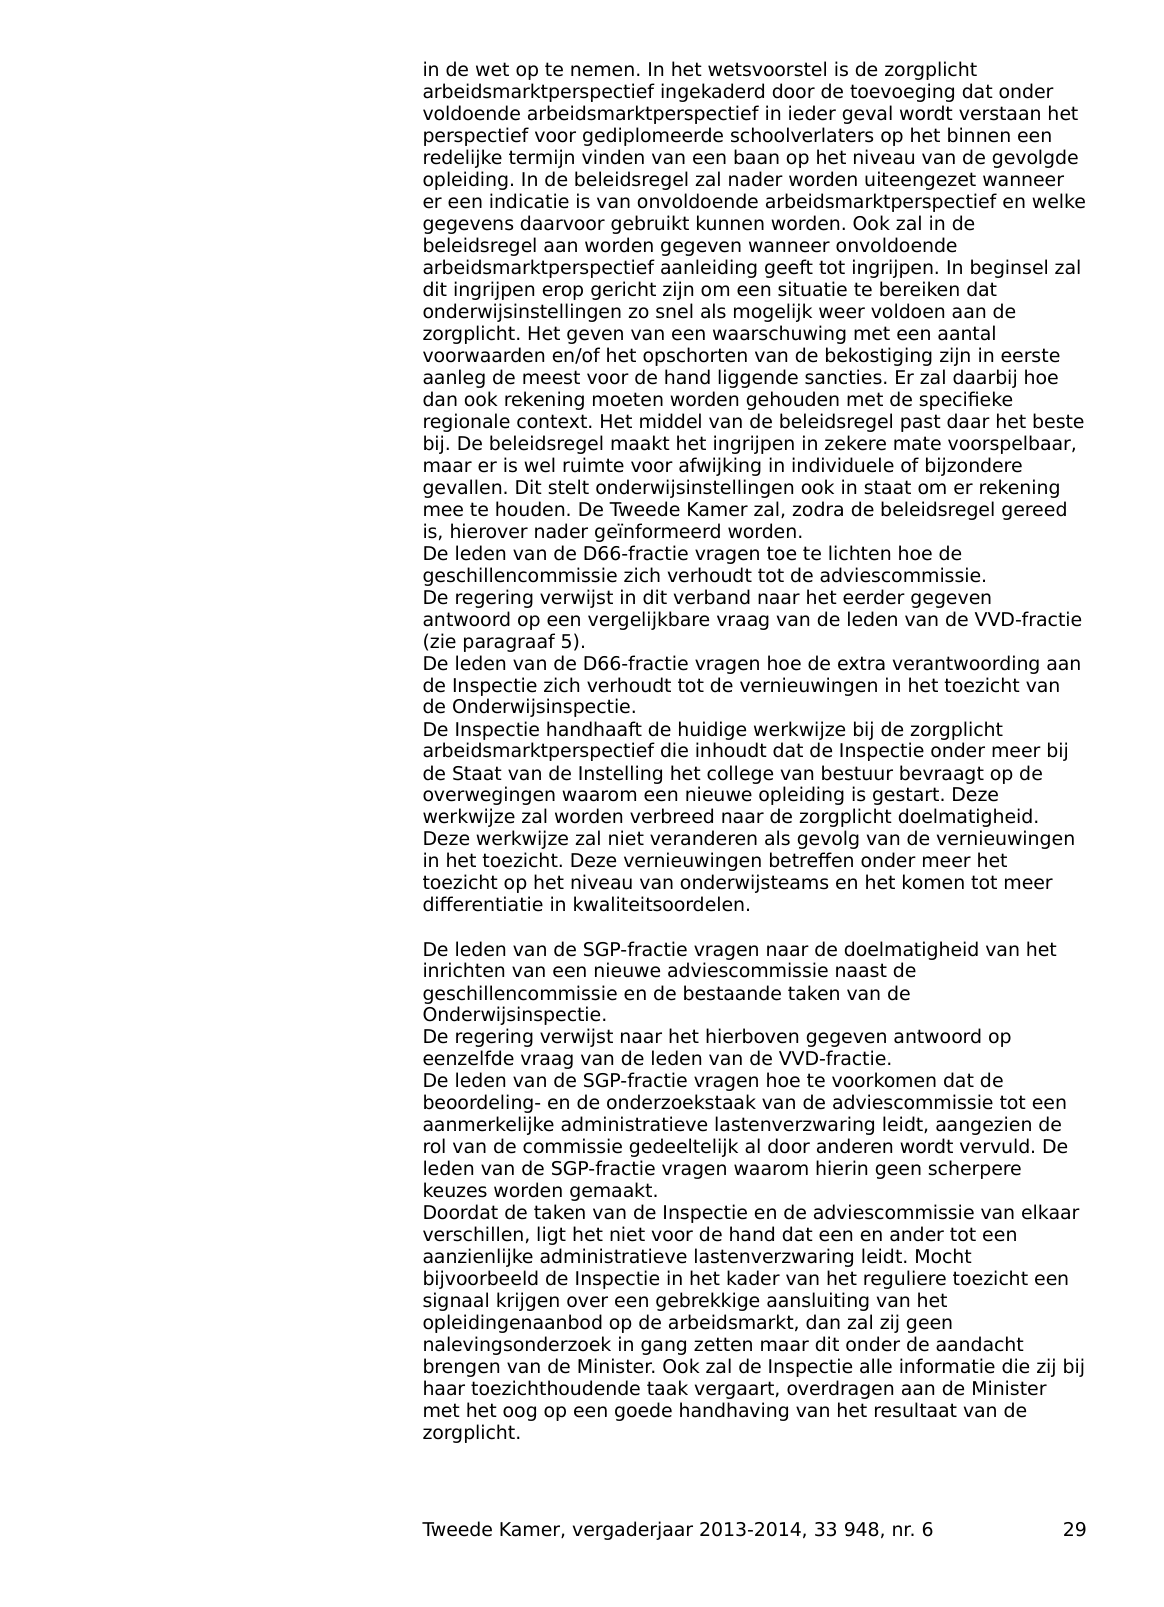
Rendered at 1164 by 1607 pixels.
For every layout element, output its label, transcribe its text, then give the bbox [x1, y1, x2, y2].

text De leden van de SGP-fractie vragen hoe te voorkomen dat de beoordeling- en de onderzoekstaak van de adviescommissie tot een aanmerkelijke administratieve lastenverzwaring leidt, aangezien de rol van de commissie gedeeltelijk al door anderen wordt vervuld. De leden van de SGP-fractie vragen waarom hierin geen scherpere keuzes worden gemaakt. [422, 1070, 1087, 1202]
text De leden van de SGP-fractie vragen naar de doelmatigheid van het inrichten van een nieuwe adviescommissie naast de geschillencommissie en de bestaande taken van de Onderwijsinspectie. [422, 938, 1087, 1026]
text De Inspectie handhaaft de huidige werkwijze bij de zorgplicht arbeidsmarktperspectief die inhoudt dat de Inspectie onder meer bij de Staat van de Instelling het college van bestuur bevraagt op de overwegingen waarom een nieuwe opleiding is gestart. Deze werkwijze zal worden verbreed naar de zorgplicht doelmatigheid. Deze werkwijze zal niet veranderen als gevolg van de vernieuwingen in het toezicht. Deze vernieuwingen betreffen onder meer het toezicht op het niveau van onderwijsteams en het komen tot meer differentiatie in kwaliteitsoordelen. [422, 718, 1087, 916]
text De leden van de D66-fractie vragen hoe de extra verantwoording aan de Inspectie zich verhoudt tot de vernieuwingen in het toezicht van de Onderwijsinspectie. [422, 652, 1087, 718]
text Doordat de taken van de Inspectie en de adviescommissie van elkaar verschillen, ligt het niet voor de hand dat een en ander tot een aanzienlijke administratieve lastenverzwaring leidt. Mocht bijvoorbeeld de Inspectie in het kader van het reguliere toezicht een signaal krijgen over een gebrekkige aansluiting van het opleidingenaanbod op de arbeidsmarkt, dan zal zij geen nalevingsonderzoek in gang zetten maar dit onder de aandacht brengen van de Minister. Ook zal de Inspectie alle informatie die zij bij haar toezichthoudende taak vergaart, overdragen aan de Minister met het oog op een goede handhaving van het resultaat van de zorgplicht. [422, 1202, 1087, 1444]
text De regering verwijst in dit verband naar het eerder gegeven antwoord op een vergelijkbare vraag van de leden van de VVD-fractie (zie paragraaf 5). [422, 587, 1087, 652]
text De regering verwijst naar het hierboven gegeven antwoord op eenzelfde vraag van de leden van de VVD-fractie. [422, 1026, 1087, 1070]
text De leden van de D66-fractie vragen toe te lichten hoe de geschillencommissie zich verhoudt tot de adviescommissie. [422, 543, 1087, 587]
text in de wet op te nemen. In het wetsvoorstel is de zorgplicht arbeidsmarktperspectief ingekaderd door de toevoeging dat onder voldoende arbeidsmarktperspectief in ieder geval wordt verstaan het perspectief voor gediplomeerde schoolverlaters op het binnen een redelijke termijn vinden van een baan op het niveau van de gevolgde opleiding. In de beleidsregel zal nader worden uiteengezet wanneer er een indicatie is van onvoldoende arbeidsmarktperspectief en welke gegevens daarvoor gebruikt kunnen worden. Ook zal in de beleidsregel aan worden gegeven wanneer onvoldoende arbeidsmarktperspectief aanleiding geeft tot ingrijpen. In beginsel zal dit ingrijpen erop gericht zijn om een situatie te bereiken dat onderwijsinstellingen zo snel als mogelijk weer voldoen aan de zorgplicht. Het geven van een waarschuwing met een aantal voorwaarden en/of het opschorten van de bekostiging zijn in eerste aanleg de meest voor de hand liggende sancties. Er zal daarbij hoe dan ook rekening moeten worden gehouden met de specifieke regionale context. Het middel van de beleidsregel past daar het beste bij. De beleidsregel maakt het ingrijpen in zekere mate voorspelbaar, maar er is wel ruimte voor afwijking in individuele of bijzondere gevallen. Dit stelt onderwijsinstellingen ook in staat om er rekening mee te houden. De Tweede Kamer zal, zodra de beleidsregel gereed is, hierover nader geïnformeerd worden. [422, 59, 1087, 543]
